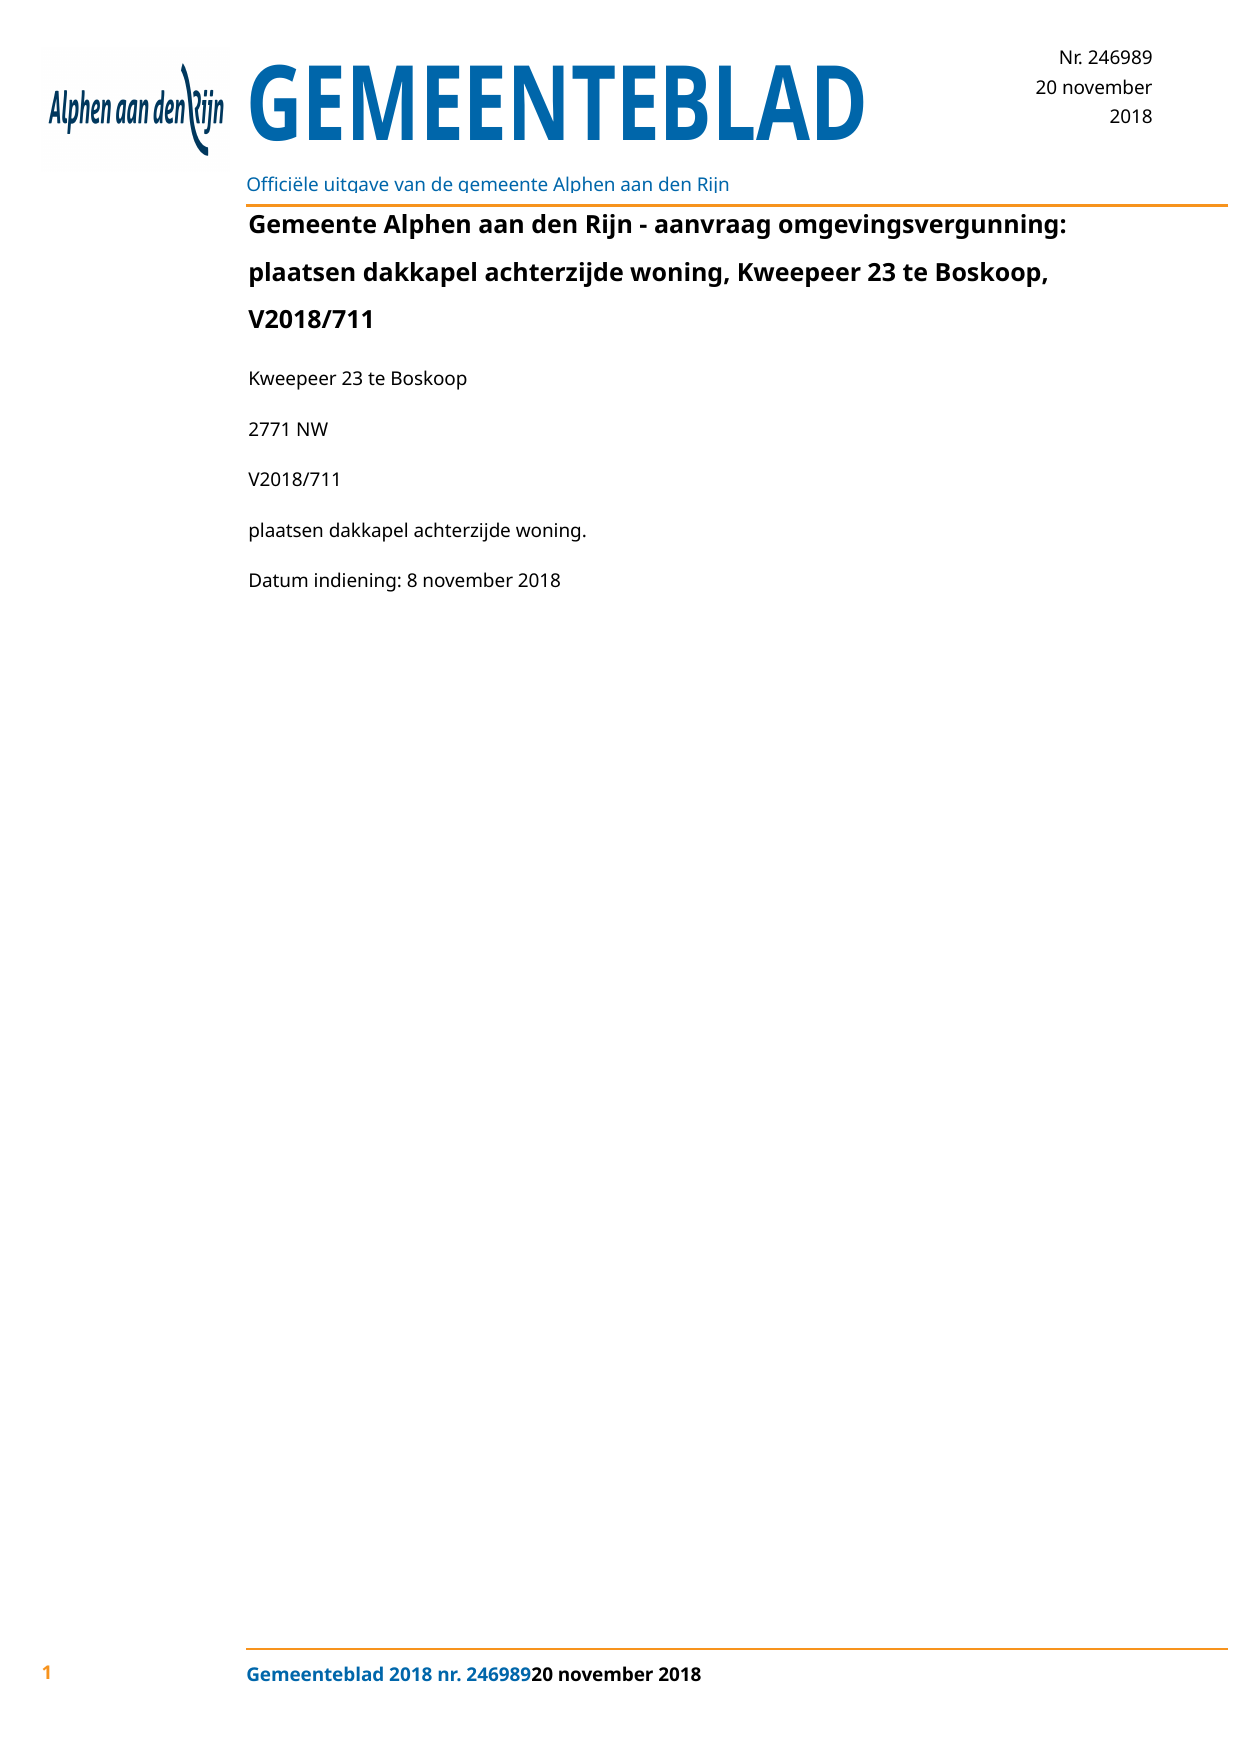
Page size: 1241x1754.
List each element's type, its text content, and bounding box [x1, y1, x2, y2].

text 2771 NW [248, 416, 1152, 442]
picture [41, 47, 231, 172]
text V2018/711 [248, 466, 1152, 492]
text Kweepeer 23 te Boskoop [248, 366, 1152, 391]
text plaatsen dakkapel achterzijde woning. [248, 517, 1152, 542]
text Gemeente Alphen aan den Rijn - aanvraag omgevingsvergunning: plaatsen dakkapel achterzijde woning, Kweepeer 23 te Boskoop, V2018/711 [248, 207, 1152, 336]
text Datum indiening: 8 november 2018 [248, 567, 1152, 593]
